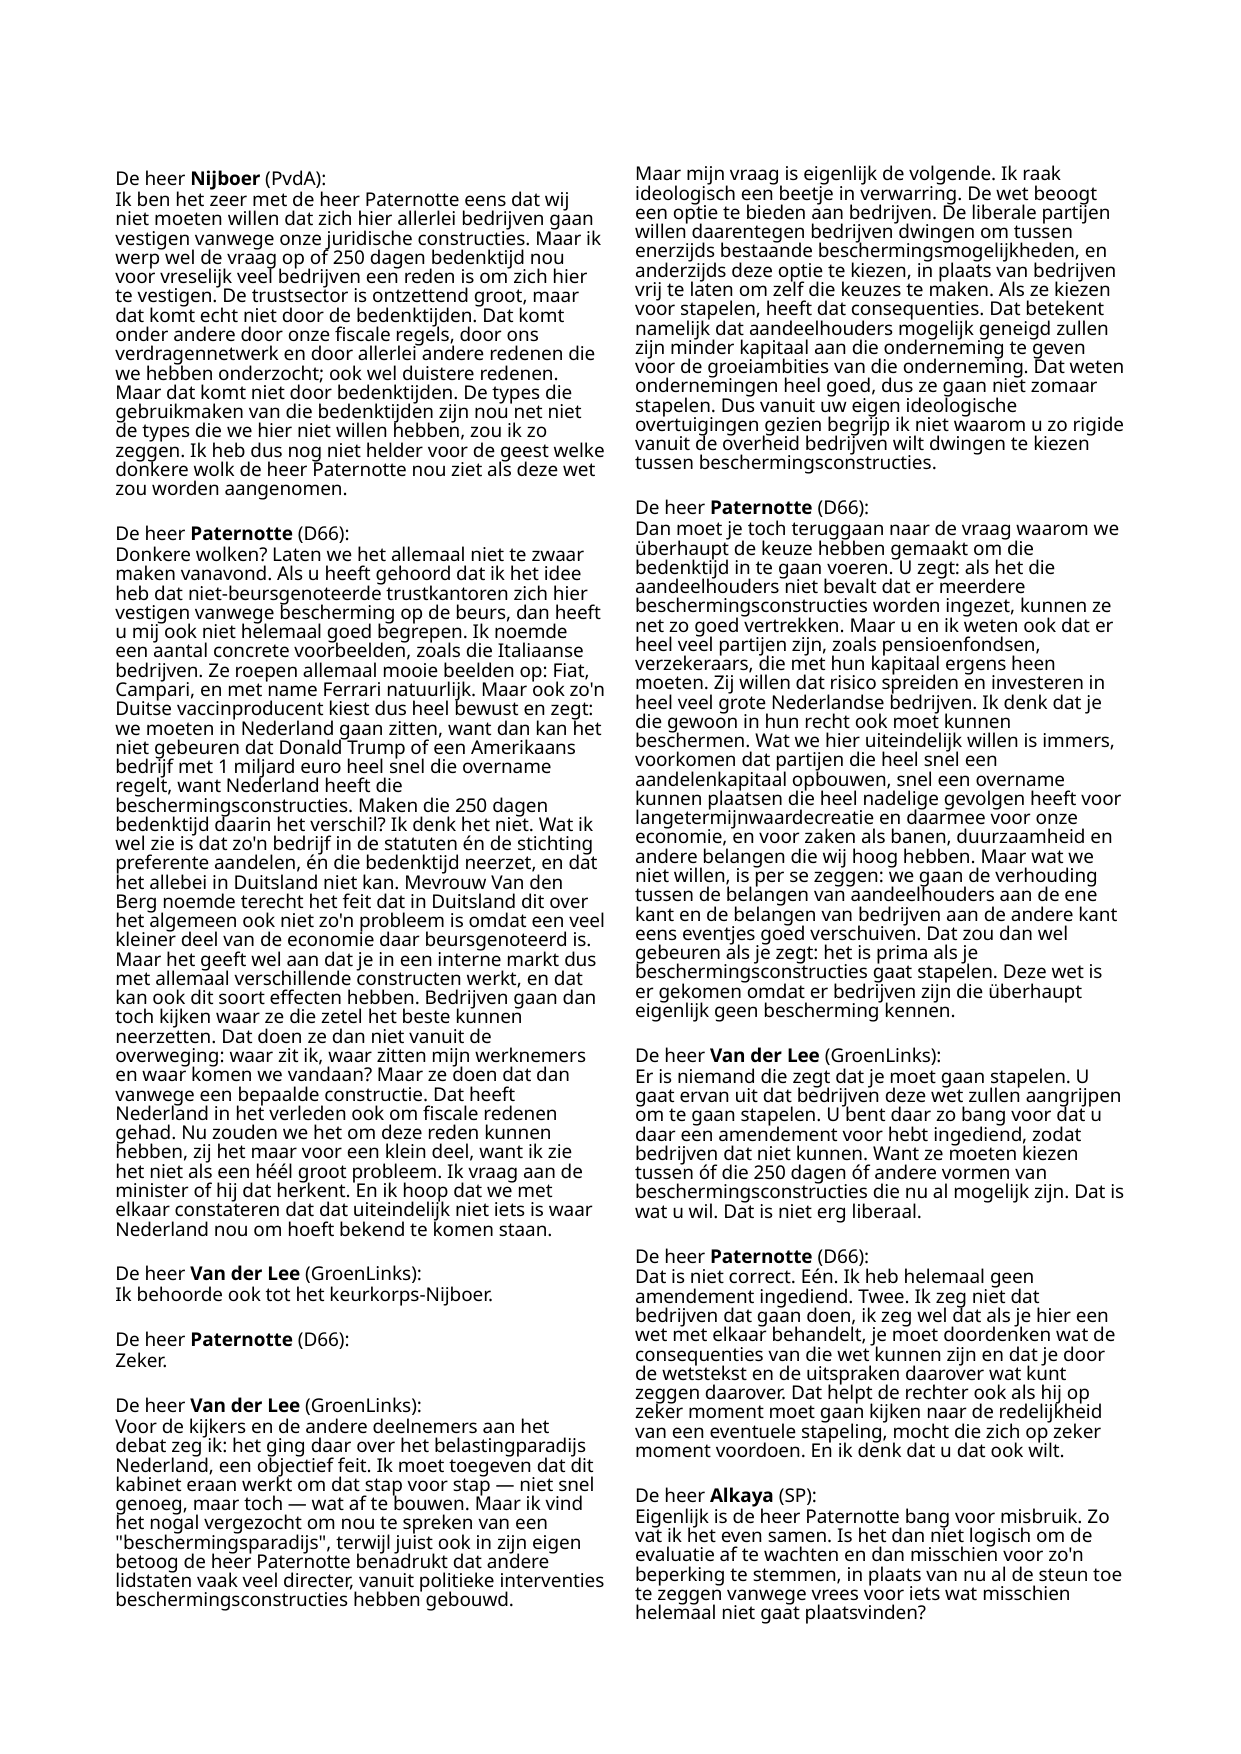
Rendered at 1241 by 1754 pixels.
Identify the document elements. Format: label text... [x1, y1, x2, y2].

text De heer Paternotte (D66): [635, 1243, 1125, 1268]
text De heer Paternotte (D66): [635, 494, 1125, 520]
text Er is niemand die zegt dat je moet gaan stapelen. U gaat ervan uit dat bedrijven deze wet zullen aangrijpen om te gaan stapelen. U bent daar zo bang voor dat u daar een amendement voor hebt ingediend, zodat bedrijven dat niet kunnen. Want ze moeten kiezen tussen óf die 250 dagen óf andere vormen van beschermingsconstructies die nu al mogelijk zijn. Dat is wat u wil. Dat is niet erg liberaal. [635, 1068, 1125, 1222]
text De heer Van der Lee (GroenLinks): [115, 1261, 605, 1286]
text Dan moet je toch teruggaan naar de vraag waarom we überhaupt de keuze hebben gemaakt om die bedenktijd in te gaan voeren. U zegt: als het die aandeelhouders niet bevalt dat er meerdere beschermingsconstructies worden ingezet, kunnen ze net zo goed vertrekken. Maar u en ik weten ook dat er heel veel partijen zijn, zoals pensioenfondsen, verzekeraars, die met hun kapitaal ergens heen moeten. Zij willen dat risico spreiden en investeren in heel veel grote Nederlandse bedrijven. Ik denk dat je die gewoon in hun recht ook moet kunnen beschermen. Wat we hier uiteindelijk willen is immers, voorkomen dat partijen die heel snel een aandelenkapitaal opbouwen, snel een overname kunnen plaatsen die heel nadelige gevolgen heeft voor langetermijnwaardecreatie en daarmee voor onze economie, en voor zaken als banen, duurzaamheid en andere belangen die wij hoog hebben. Maar wat we niet willen, is per se zeggen: we gaan de verhouding tussen de belangen van aandeelhouders aan de ene kant en de belangen van bedrijven aan de andere kant eens eventjes goed verschuiven. Dat zou dan wel gebeuren als je zegt: het is prima als je beschermingsconstructies gaat stapelen. Deze wet is er gekomen omdat er bedrijven zijn die überhaupt eigenlijk geen bescherming kennen. [635, 520, 1125, 1021]
text De heer Van der Lee (GroenLinks): [115, 1392, 605, 1418]
text Maar mijn vraag is eigenlijk de volgende. Ik raak ideologisch een beetje in verwarring. De wet beoogt een optie te bieden aan bedrijven. De liberale partijen willen daarentegen bedrijven dwingen om tussen enerzijds bestaande beschermingsmogelijkheden, en anderzijds deze optie te kiezen, in plaats van bedrijven vrij te laten om zelf die keuzes te maken. Als ze kiezen voor stapelen, heeft dat consequenties. Dat betekent namelijk dat aandeelhouders mogelijk geneigd zullen zijn minder kapitaal aan die onderneming te geven voor de groeiambities van die onderneming. Dat weten ondernemingen heel goed, dus ze gaan niet zomaar stapelen. Dus vanuit uw eigen ideologische overtuigingen gezien begrijp ik niet waarom u zo rigide vanuit de overheid bedrijven wilt dwingen te kiezen tussen beschermingsconstructies. [635, 165, 1125, 474]
text Zeker. [115, 1352, 605, 1371]
text Dat is niet correct. Eén. Ik heb helemaal geen amendement ingediend. Twee. Ik zeg niet dat bedrijven dat gaan doen, ik zeg wel dat als je hier een wet met elkaar behandelt, je moet doordenken wat de consequenties van die wet kunnen zijn en dat je door de wetstekst en de uitspraken daarover wat kunt zeggen daarover. Dat helpt de rechter ook als hij op zeker moment moet gaan kijken naar de redelijkheid van een eventuele stapeling, mocht die zich op zeker moment voordoen. En ik denk dat u dat ook wilt. [635, 1268, 1125, 1461]
text Voor de kijkers en de andere deelnemers aan het debat zeg ik: het ging daar over het belastingparadijs Nederland, een objectief feit. Ik moet toegeven dat dit kabinet eraan werkt om dat stap voor stap — niet snel genoeg, maar toch — wat af te bouwen. Maar ik vind het nogal vergezocht om nou te spreken van een "beschermingsparadijs", terwijl juist ook in zijn eigen betoog de heer Paternotte benadrukt dat andere lidstaten vaak veel directer, vanuit politieke interventies beschermingsconstructies hebben gebouwd. [115, 1418, 605, 1611]
text De heer Nijboer (PvdA): [115, 165, 605, 191]
text De heer Paternotte (D66): [115, 1326, 605, 1352]
text De heer Van der Lee (GroenLinks): [635, 1042, 1125, 1068]
text Ik behoorde ook tot het keurkorps-Nijboer. [115, 1286, 605, 1306]
text Donkere wolken? Laten we het allemaal niet te zwaar maken vanavond. Als u heeft gehoord dat ik het idee heb dat niet-beursgenoteerde trustkantoren zich hier vestigen vanwege bescherming op de beurs, dan heeft u mij ook niet helemaal goed begrepen. Ik noemde een aantal concrete voorbeelden, zoals die Italiaanse bedrijven. Ze roepen allemaal mooie beelden op: Fiat, Campari, en met name Ferrari natuurlijk. Maar ook zo'n Duitse vaccinproducent kiest dus heel bewust en zegt: we moeten in Nederland gaan zitten, want dan kan het niet gebeuren dat Donald Trump of een Amerikaans bedrijf met 1 miljard euro heel snel die overname regelt, want Nederland heeft die beschermingsconstructies. Maken die 250 dagen bedenktijd daarin het verschil? Ik denk het niet. Wat ik wel zie is dat zo'n bedrijf in de statuten én de stichting preferente aandelen, én die bedenktijd neerzet, en dat het allebei in Duitsland niet kan. Mevrouw Van den Berg noemde terecht het feit dat in Duitsland dit over het algemeen ook niet zo'n probleem is omdat een veel kleiner deel van de economie daar beursgenoteerd is. Maar het geeft wel aan dat je in een interne markt dus met allemaal verschillende constructen werkt, en dat kan ook dit soort effecten hebben. Bedrijven gaan dan toch kijken waar ze die zetel het beste kunnen neerzetten. Dat doen ze dan niet vanuit de overweging: waar zit ik, waar zitten mijn werknemers en waar komen we vandaan? Maar ze doen dat dan vanwege een bepaalde constructie. Dat heeft Nederland in het verleden ook om fiscale redenen gehad. Nu zouden we het om deze reden kunnen hebben, zij het maar voor een klein deel, want ik zie het niet als een héél groot probleem. Ik vraag aan de minister of hij dat herkent. En ik hoop dat we met elkaar constateren dat dat uiteindelijk niet iets is waar Nederland nou om hoeft bekend te komen staan. [115, 546, 605, 1240]
text De heer Alkaya (SP): [635, 1482, 1125, 1508]
text De heer Paternotte (D66): [115, 520, 605, 546]
text Eigenlijk is de heer Paternotte bang voor misbruik. Zo vat ik het even samen. Is het dan niet logisch om de evaluatie af te wachten en dan misschien voor zo'n beperking te stemmen, in plaats van nu al de steun toe te zeggen vanwege vrees voor iets wat misschien helemaal niet gaat plaatsvinden? [635, 1508, 1125, 1623]
text Ik ben het zeer met de heer Paternotte eens dat wij niet moeten willen dat zich hier allerlei bedrijven gaan vestigen vanwege onze juridische constructies. Maar ik werp wel de vraag op of 250 dagen bedenktijd nou voor vreselijk veel bedrijven een reden is om zich hier te vestigen. De trustsector is ontzettend groot, maar dat komt echt niet door de bedenktijden. Dat komt onder andere door onze fiscale regels, door ons verdragennetwerk en door allerlei andere redenen die we hebben onderzocht; ook wel duistere redenen. Maar dat komt niet door bedenktijden. De types die gebruikmaken van die bedenktijden zijn nou net niet de types die we hier niet willen hebben, zou ik zo zeggen. Ik heb dus nog niet helder voor de geest welke donkere wolk de heer Paternotte nou ziet als deze wet zou worden aangenomen. [115, 191, 605, 499]
